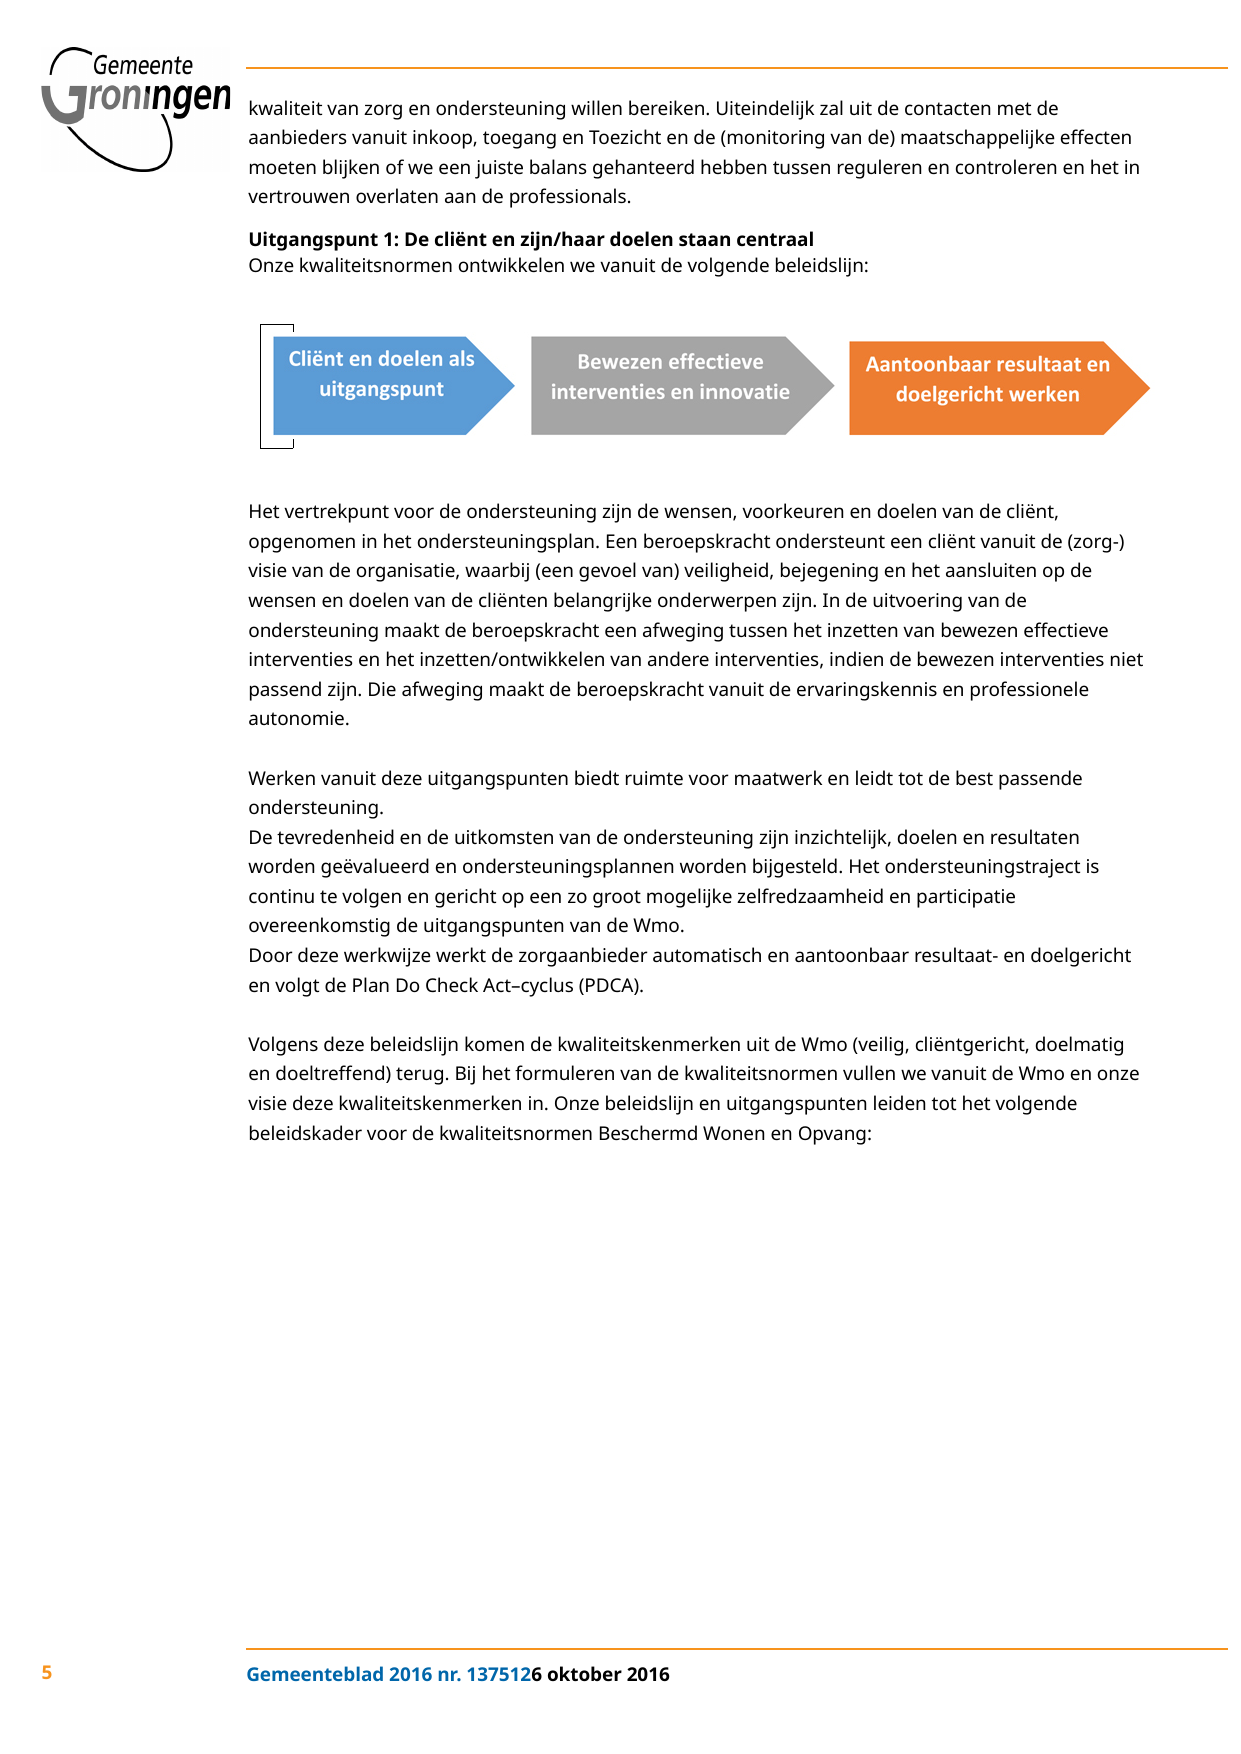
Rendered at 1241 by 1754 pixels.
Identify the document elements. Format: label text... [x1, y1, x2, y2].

text Onze kwaliteitsnormen ontwikkelen we vanuit de volgende beleidslijn: [248, 252, 1152, 278]
text Uitgangspunt 1: De cliënt en zijn/haar doelen staan centraal [248, 227, 1152, 252]
text Het vertrekpunt voor de ondersteuning zijn de wensen, voorkeuren en doelen van de cliënt, opgenomen in het ondersteuningsplan. Een beroepskracht ondersteunt een cliënt vanuit de (zorg-) visie van de organisatie, waarbij (een gevoel van) veiligheid, bejegening en het aansluiten op de wensen en doelen van de cliënten belangrijke onderwerpen zijn. In de uitvoering van de ondersteuning maakt de beroepskracht een afweging tussen het inzetten van bewezen effectieve interventies en het inzetten/ontwikkelen van andere interventies, indien de bewezen interventies niet passend zijn. Die afweging maakt de beroepskracht vanuit de ervaringskennis en professionele autonomie. [248, 498, 1152, 731]
picture [268, 332, 1155, 439]
text Volgens deze beleidslijn komen de kwaliteitskenmerken uit de Wmo (veilig, cliëntgericht, doelmatig en doeltreffend) terug. Bij het formuleren van de kwaliteitsnormen vullen we vanuit de Wmo en onze visie deze kwaliteitskenmerken in. Onze beleidslijn en uitgangspunten leiden tot het volgende beleidskader voor de kwaliteitsnormen Beschermd Wonen en Opvang: [248, 1031, 1152, 1146]
text Door deze werkwijze werkt de zorgaanbieder automatisch en aantoonbaar resultaat- en doelgericht en volgt de Plan Do Check Act–cyclus (PDCA). [248, 942, 1152, 998]
text kwaliteit van zorg en ondersteuning willen bereiken. Uiteindelijk zal uit de contacten met de aanbieders vanuit inkoop, toegang en Toezicht en de (monitoring van de) maatschappelijke effecten moeten blijken of we een juiste balans gehanteerd hebben tussen reguleren en controleren en het in vertrouwen overlaten aan de professionals. [248, 95, 1152, 209]
picture [41, 47, 231, 172]
text Werken vanuit deze uitgangspunten biedt ruimte voor maatwerk en leidt tot de best passende ondersteuning. [248, 765, 1152, 820]
text De tevredenheid en de uitkomsten van de ondersteuning zijn inzichtelijk, doelen en resultaten worden geëvalueerd en ondersteuningsplannen worden bijgesteld. Het ondersteuningstraject is continu te volgen en gericht op een zo groot mogelijke zelfredzaamheid en participatie overeenkomstig de uitgangspunten van de Wmo. [248, 824, 1152, 938]
